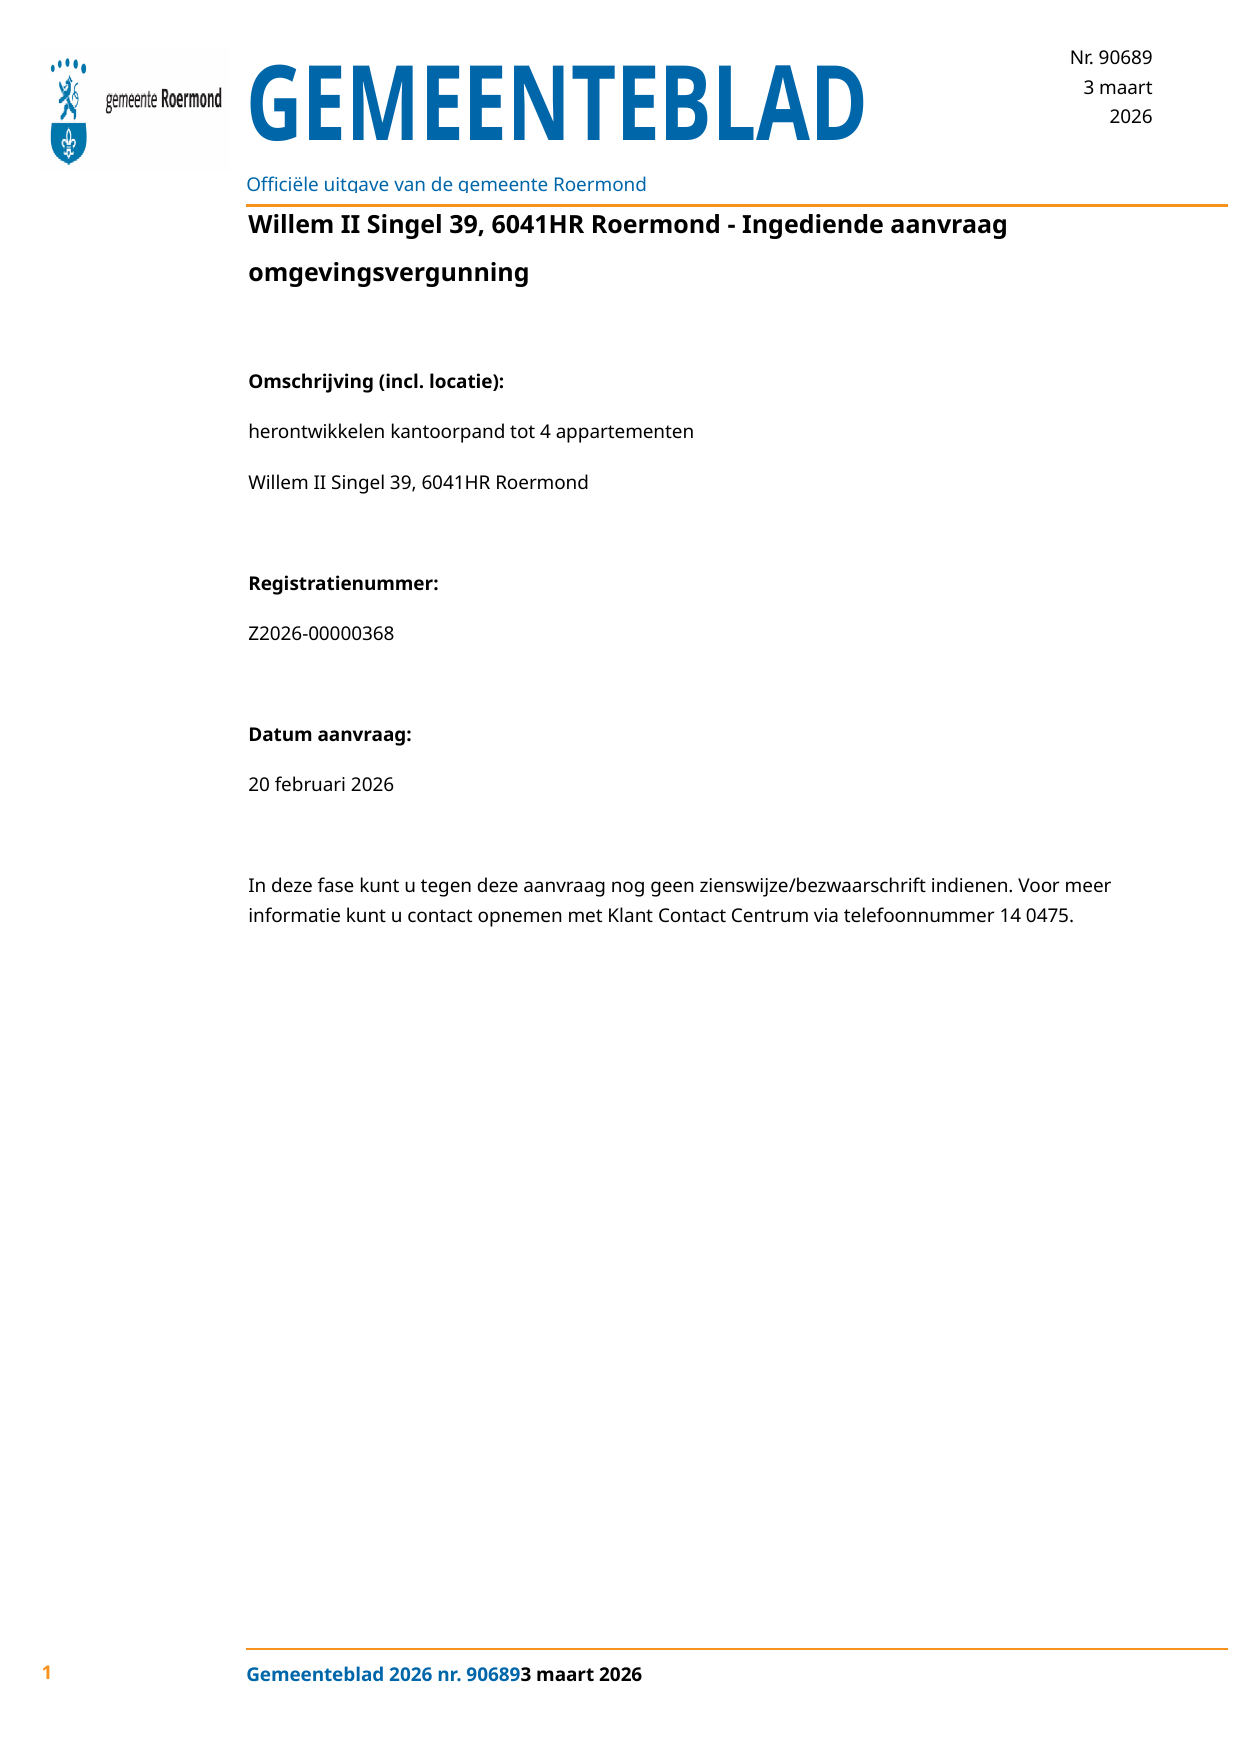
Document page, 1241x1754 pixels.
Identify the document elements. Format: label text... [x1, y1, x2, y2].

text In deze fase kunt u tegen deze aanvraag nog geen zienswijze/bezwaarschrift indienen. Voor meer informatie kunt u contact opnemen met Klant Contact Centrum via telefoonnummer 14 0475. [248, 872, 1152, 928]
text Registratienummer: [248, 570, 1152, 596]
text Omschrijving (incl. locatie): [248, 368, 1152, 394]
text Willem II Singel 39, 6041HR Roermond [248, 469, 1152, 495]
text Willem II Singel 39, 6041HR Roermond - Ingediende aanvraag omgevingsvergunning [248, 207, 1152, 288]
picture [41, 47, 231, 172]
text 20 februari 2026 [248, 772, 1152, 797]
text herontwikkelen kantoorpand tot 4 appartementen [248, 419, 1152, 444]
text Datum aanvraag: [248, 721, 1152, 747]
text Z2026-00000368 [248, 620, 1152, 646]
